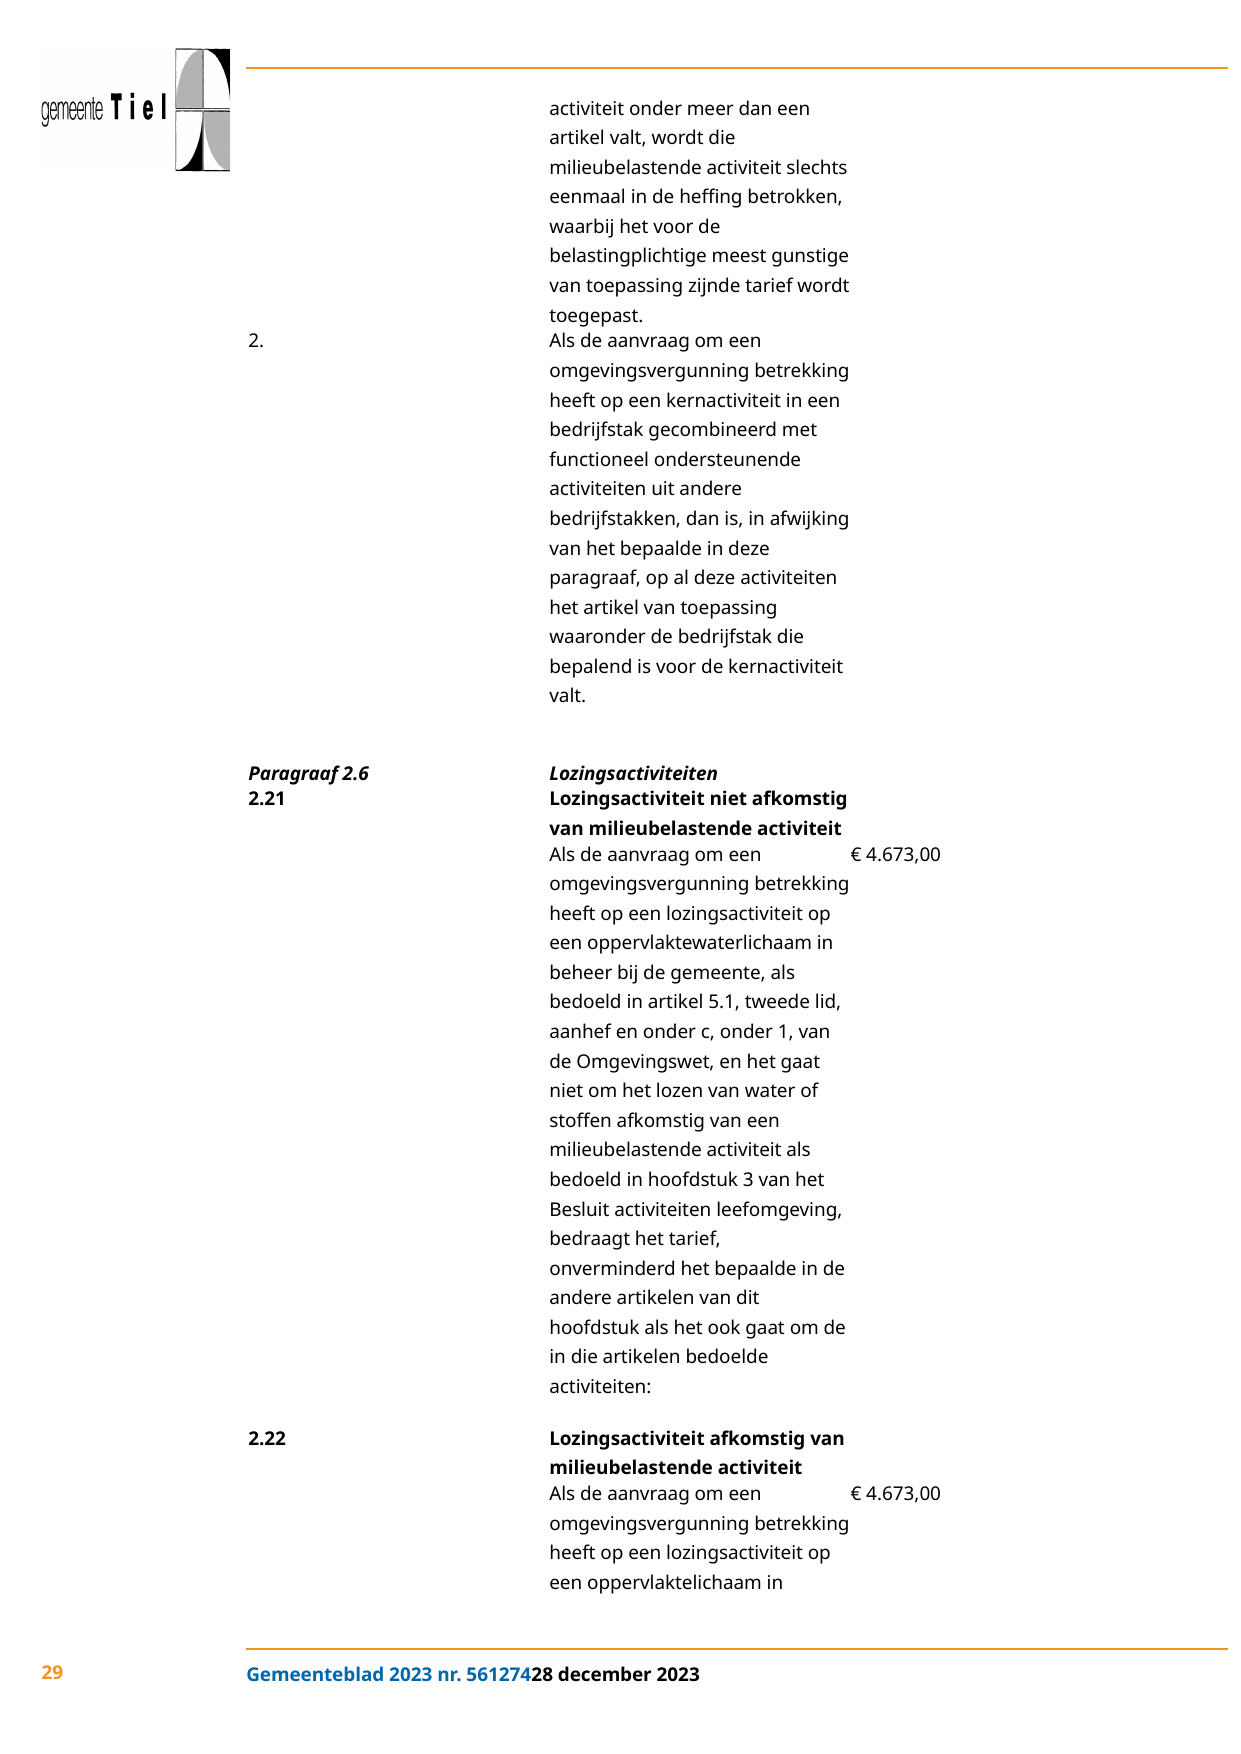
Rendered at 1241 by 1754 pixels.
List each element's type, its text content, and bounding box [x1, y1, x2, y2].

table_cell [549, 1399, 850, 1425]
table_cell [248, 95, 549, 328]
table_cell Lozingsactiviteit niet afkomstig van milieubelastende activiteit [549, 786, 850, 841]
table_cell Als de aanvraag om een omgevingsvergunning betrekking heeft op een kernactiviteit in een bedrijfstak gecombineerd met functioneel ondersteunende activiteiten uit andere bedrijfstakken, dan is, in afwijking van het bepaalde in deze paragraaf, op al deze activiteiten het artikel van toepassing waaronder de bedrijfstak die bepalend is voor de kernactiviteit valt. [549, 328, 850, 708]
table_cell Lozingsactiviteit afkomstig van milieubelastende activiteit [549, 1425, 850, 1480]
table_cell [248, 708, 549, 734]
table_cell [850, 95, 1152, 328]
table_cell activiteit onder meer dan een artikel valt, wordt die milieubelastende activiteit slechts eenmaal in de heffing betrokken, waarbij het voor de belastingplichtige meest gunstige van toepassing zijnde tarief wordt toegepast. [549, 95, 850, 328]
table_cell [850, 708, 1152, 734]
table_cell Als de aanvraag om een omgevingsvergunning betrekking heeft op een lozingsactiviteit op een oppervlaktelichaam in [549, 1480, 850, 1594]
table_cell [850, 760, 1152, 786]
table_cell [850, 734, 1152, 760]
table_cell € 4.673,00 [850, 1480, 1152, 1594]
table_cell Paragraaf 2.6 [248, 760, 549, 786]
table_cell [850, 1425, 1152, 1480]
table_cell 2. [248, 328, 549, 708]
picture [41, 47, 231, 172]
table_cell 2.22 [248, 1425, 549, 1480]
table_cell [850, 786, 1152, 841]
table_cell [248, 1399, 549, 1425]
table_cell [248, 734, 549, 760]
table_cell [549, 708, 850, 734]
table_cell [549, 734, 850, 760]
table_cell 2.21 [248, 786, 549, 841]
table_cell € 4.673,00 [850, 841, 1152, 1399]
table_cell Lozingsactiviteiten [549, 760, 850, 786]
table_cell [850, 1399, 1152, 1425]
table_cell Als de aanvraag om een omgevingsvergunning betrekking heeft op een lozingsactiviteit op een oppervlaktewaterlichaam in beheer bij de gemeente, als bedoeld in artikel 5.1, tweede lid, aanhef en onder c, onder 1, van de Omgevingswet, en het gaat niet om het lozen van water of stoffen afkomstig van een milieubelastende activiteit als bedoeld in hoofdstuk 3 van het Besluit activiteiten leefomgeving, bedraagt het tarief, onverminderd het bepaalde in de andere artikelen van dit hoofdstuk als het ook gaat om de in die artikelen bedoelde activiteiten: [549, 841, 850, 1399]
table_cell [850, 328, 1152, 708]
table_cell [248, 841, 549, 1399]
table_cell [248, 1480, 549, 1594]
